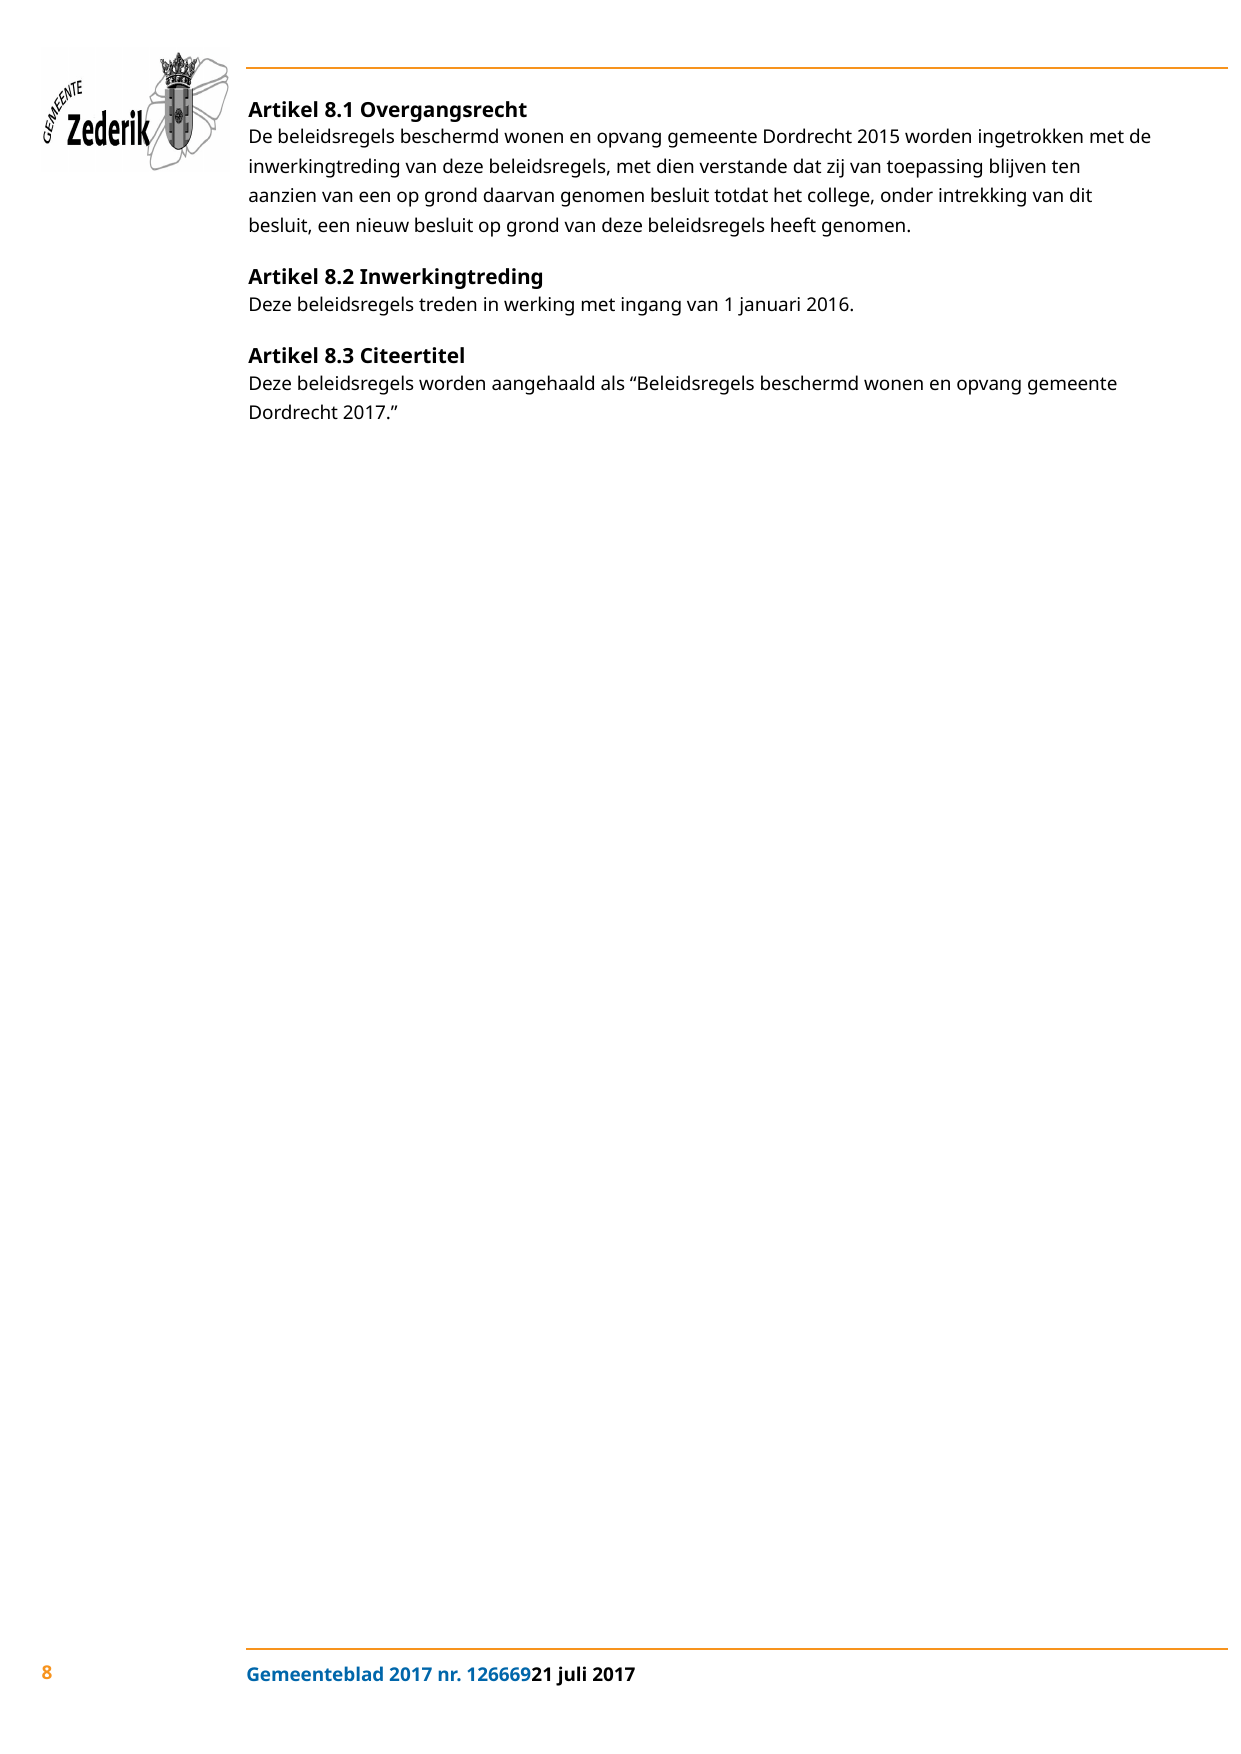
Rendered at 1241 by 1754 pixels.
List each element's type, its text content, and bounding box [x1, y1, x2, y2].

text De beleidsregels beschermd wonen en opvang gemeente Dordrecht 2015 worden ingetrokken met de inwerkingtreding van deze beleidsregels, met dien verstande dat zij van toepassing blijven ten aanzien van een op grond daarvan genomen besluit totdat het college, onder intrekking van dit besluit, een nieuw besluit op grond van deze beleidsregels heeft genomen. [248, 123, 1152, 238]
text Artikel 8.1 Overgangsrecht [248, 95, 1152, 123]
picture [41, 47, 231, 172]
text Artikel 8.3 Citeertitel [248, 341, 1152, 370]
text Deze beleidsregels worden aangehaald als “Beleidsregels beschermd wonen en opvang gemeente Dordrecht 2017.” [248, 370, 1152, 425]
text Deze beleidsregels treden in werking met ingang van 1 januari 2016. [248, 291, 1152, 317]
text Artikel 8.2 Inwerkingtreding [248, 262, 1152, 291]
